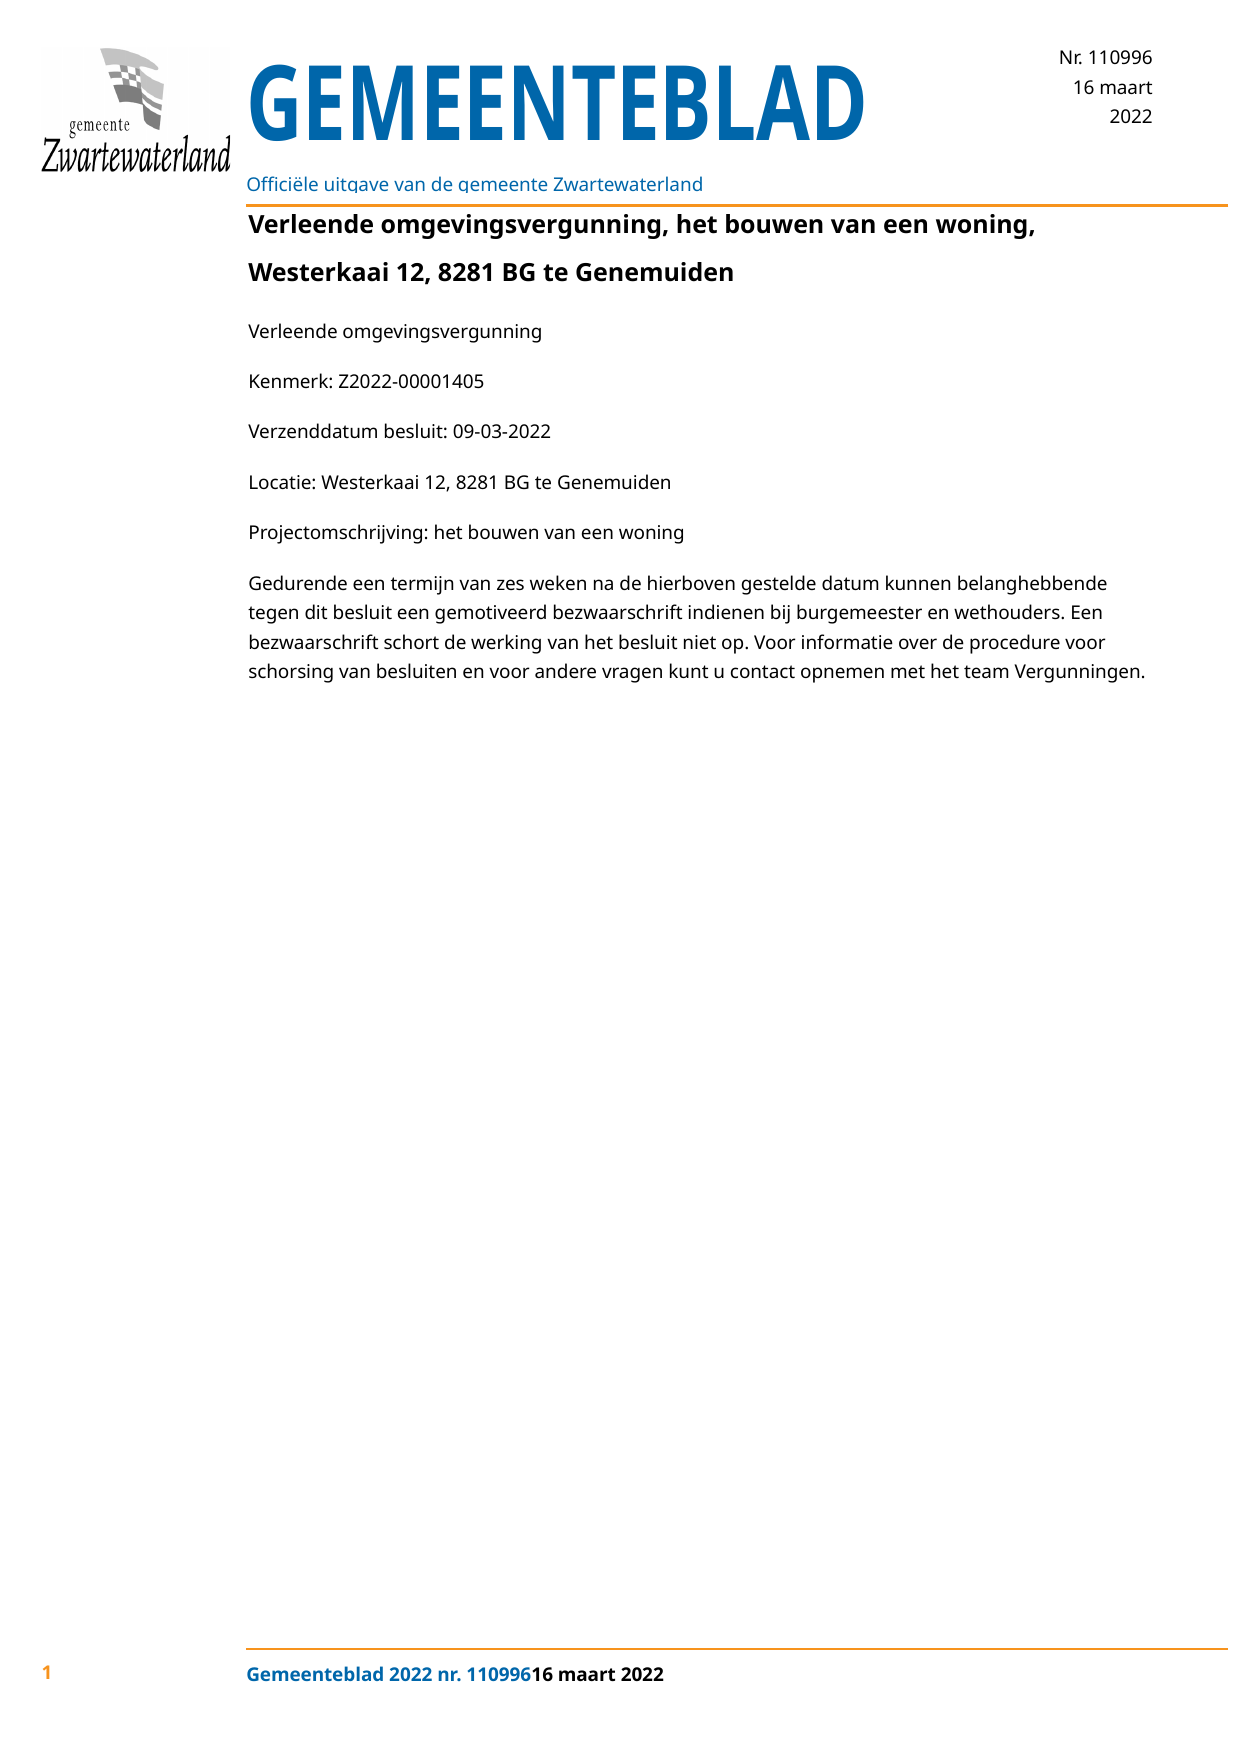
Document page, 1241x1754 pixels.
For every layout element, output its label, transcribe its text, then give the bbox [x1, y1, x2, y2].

text Locatie: Westerkaai 12, 8281 BG te Genemuiden [248, 469, 1152, 495]
picture [41, 47, 231, 172]
text Gedurende een termijn van zes weken na de hierboven gestelde datum kunnen belanghebbende tegen dit besluit een gemotiveerd bezwaarschrift indienen bij burgemeester en wethouders. Een bezwaarschrift schort de werking van het besluit niet op. Voor informatie over de procedure voor schorsing van besluiten en voor andere vragen kunt u contact opnemen met het team Vergunningen. [248, 570, 1152, 684]
text Verleende omgevingsvergunning [248, 318, 1152, 344]
text Verleende omgevingsvergunning, het bouwen van een woning, Westerkaai 12, 8281 BG te Genemuiden [248, 207, 1152, 288]
text Verzenddatum besluit: 09-03-2022 [248, 419, 1152, 444]
text Kenmerk: Z2022-00001405 [248, 368, 1152, 394]
text Projectomschrijving: het bouwen van een woning [248, 519, 1152, 545]
